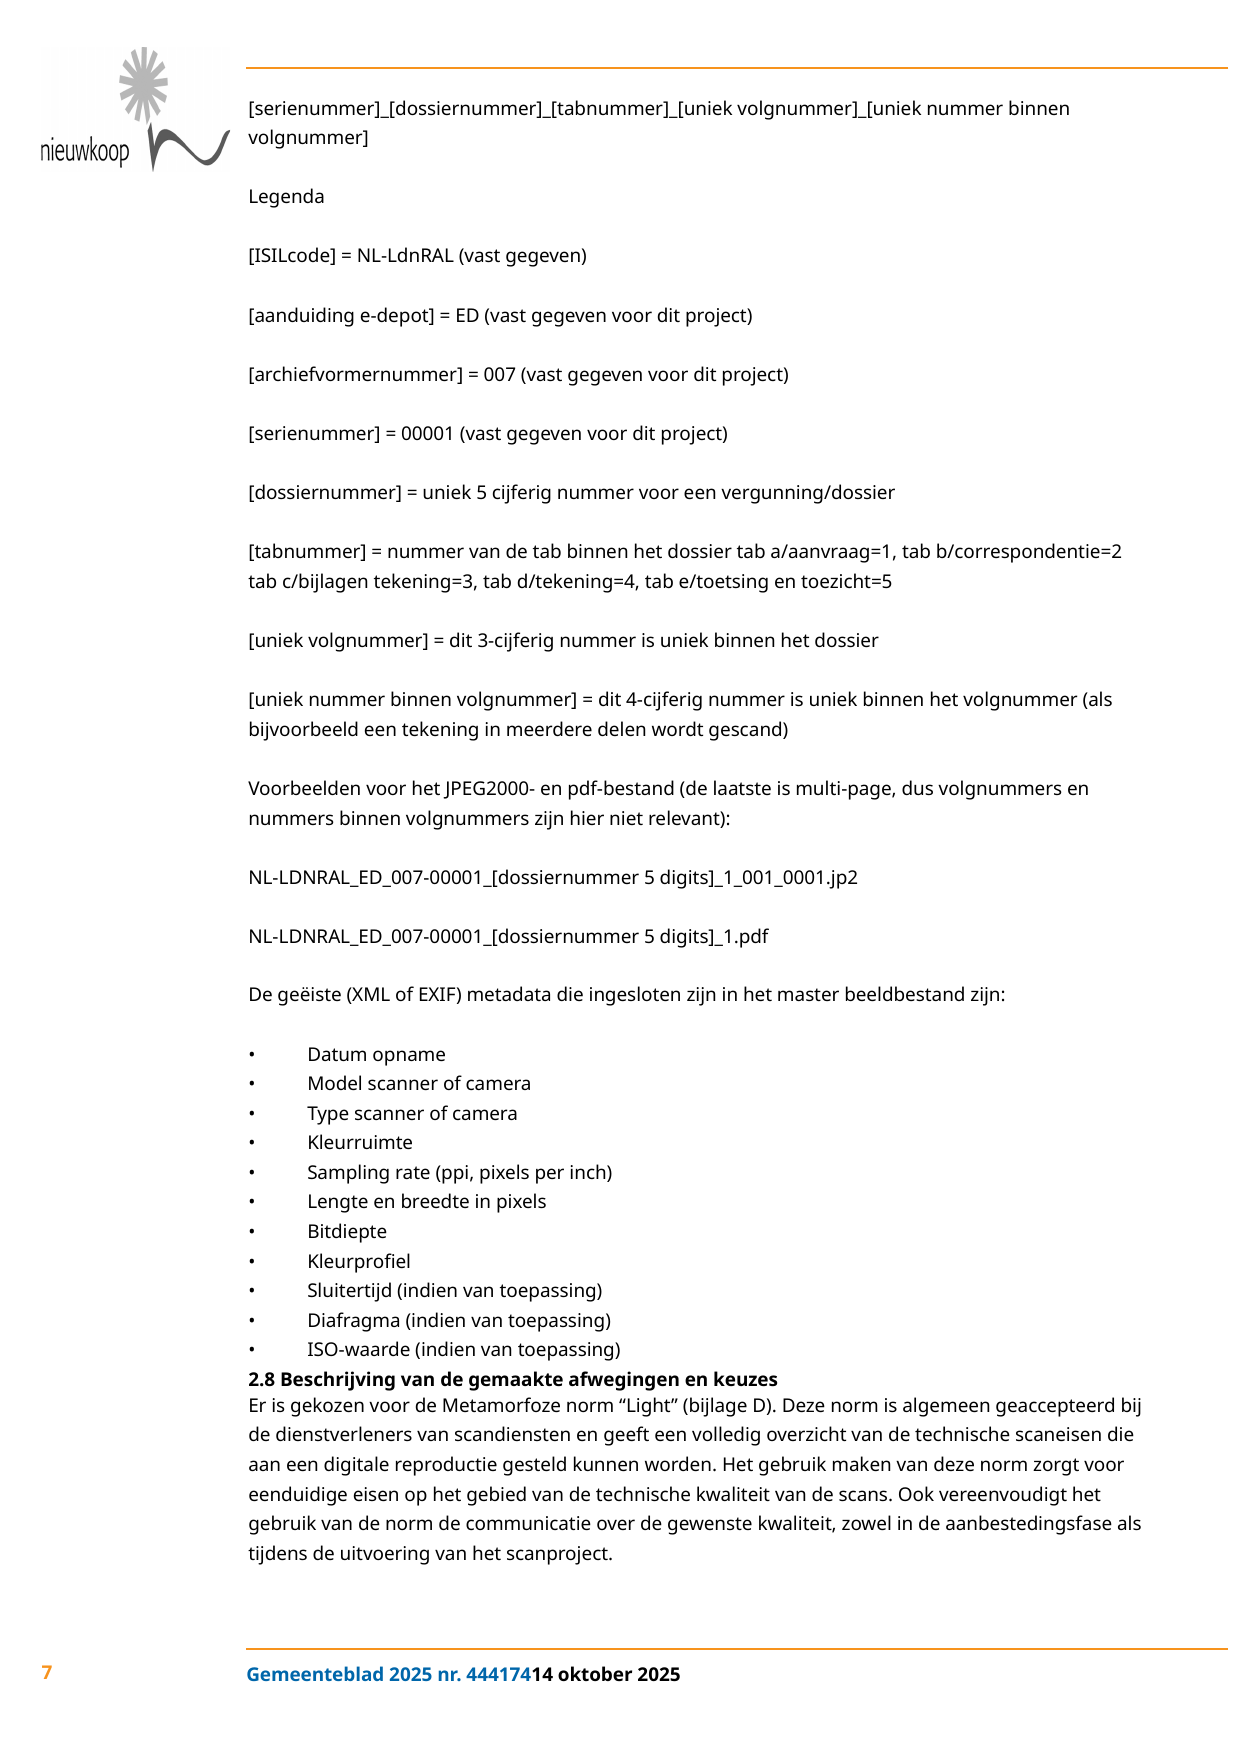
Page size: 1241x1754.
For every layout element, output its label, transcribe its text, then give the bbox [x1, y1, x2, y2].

picture [41, 47, 231, 172]
text Er is gekozen voor de Metamorfoze norm “Light” (bijlage D). Deze norm is algemeen geaccepteerd bij de dienstverleners van scandiensten en geeft een volledig overzicht van de technische scaneisen die aan een digitale reproductie gesteld kunnen worden. Het gebruik maken van deze norm zorgt voor eenduidige eisen op het gebied van de technische kwaliteit van de scans. Ook vereenvoudigt het gebruik van de norm de communicatie over de gewenste kwaliteit, zowel in de aanbestedingsfase als tijdens de uitvoering van het scanproject. [248, 1392, 1152, 1566]
list Type scanner of camera [248, 1100, 1152, 1126]
list Kleurprofiel [248, 1248, 1152, 1274]
list Datum opname [248, 1041, 1152, 1067]
text De geëiste (XML of EXIF) metadata die ingesloten zijn in het master beeldbestand zijn: [248, 982, 1152, 1007]
list Sluitertijd (indien van toepassing) [248, 1277, 1152, 1303]
list Lengte en breedte in pixels [248, 1189, 1152, 1214]
list ISO-waarde (indien van toepassing) [248, 1337, 1152, 1362]
text 2.8 Beschrijving van de gemaakte afwegingen en keuzes [248, 1366, 1152, 1392]
list Model scanner of camera [248, 1070, 1152, 1096]
list Diafragma (indien van toepassing) [248, 1307, 1152, 1333]
list Bitdiepte [248, 1218, 1152, 1244]
list Kleurruimte [248, 1129, 1152, 1155]
list Sampling rate (ppi, pixels per inch) [248, 1159, 1152, 1185]
table_header [serienummer]_[dossiernummer]_[tabnummer]_[uniek volgnummer]_[uniek nummer binnen volgnummer] Legenda [ISILcode] = NL-LdnRAL (vast gegeven) [aanduiding e-depot] = ED (vast gegeven voor dit project) [archiefvormernummer] = 007 (vast gegeven voor dit project) [serienummer] = 00001 (vast gegeven voor dit project) [dossiernummer] = uniek 5 cijferig nummer voor een vergunning/dossier [tabnummer] = nummer van de tab binnen het dossier tab a/aanvraag=1, tab b/correspondentie=2 tab c/bijlagen tekening=3, tab d/tekening=4, tab e/toetsing en toezicht=5 [uniek volgnummer] = dit 3-cijferig nummer is uniek binnen het dossier [uniek nummer binnen volgnummer] = dit 4-cijferig nummer is uniek binnen het volgnummer (als bijvoorbeeld een tekening in meerdere delen wordt gescand) Voorbeelden voor het JPEG2000- en pdf-bestand (de laatste is multi-page, dus volgnummers en nummers binnen volgnummers zijn hier niet relevant): NL-LDNRAL_ED_007-00001_[dossiernummer 5 digits]_1_001_0001.jp2 NL-LDNRAL_ED_007-00001_[dossiernummer 5 digits]_1.pdf [248, 95, 1152, 949]
